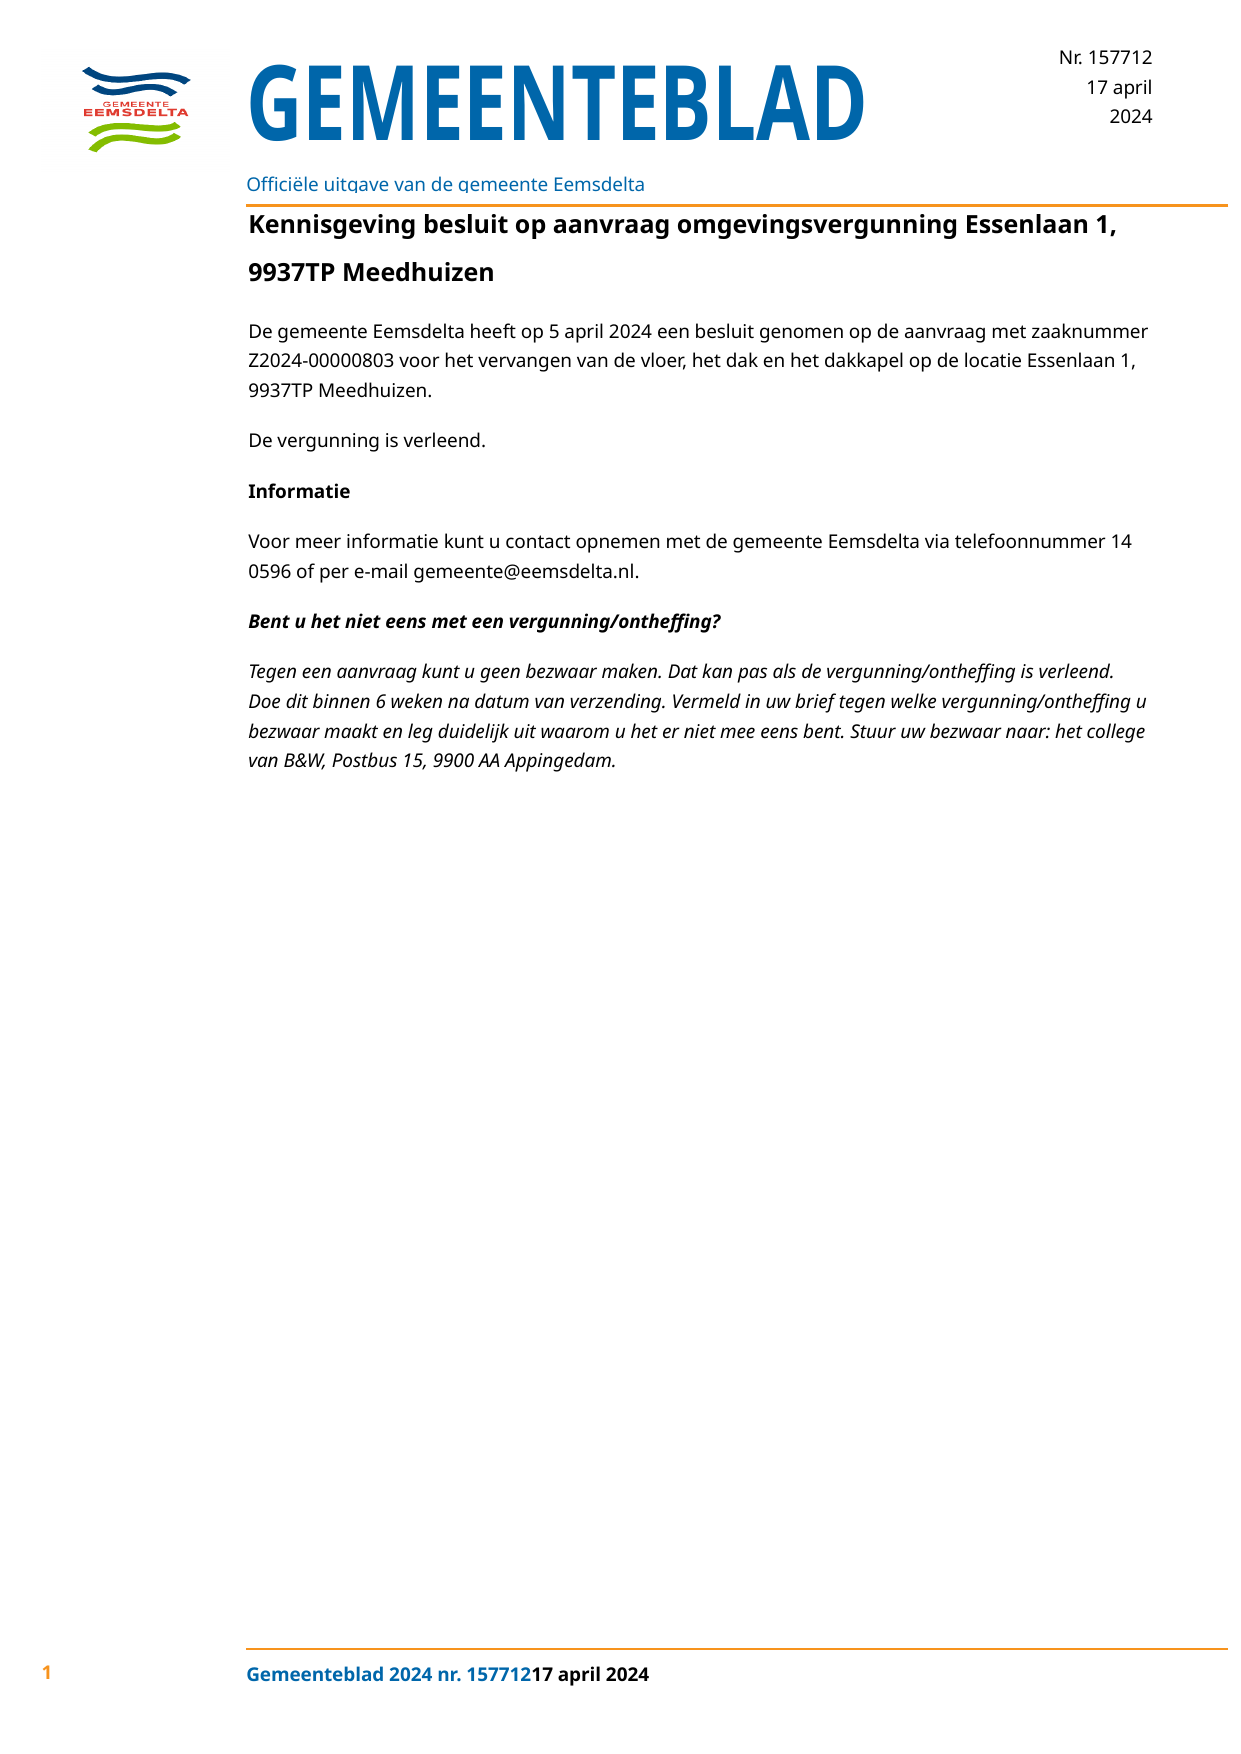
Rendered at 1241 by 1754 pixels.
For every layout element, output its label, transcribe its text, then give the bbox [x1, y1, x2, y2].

text Tegen een aanvraag kunt u geen bezwaar maken. Dat kan pas als de vergunning/ontheffing is verleend. Doe dit binnen 6 weken na datum van verzending. Vermeld in uw brief tegen welke vergunning/ontheffing u bezwaar maakt en leg duidelijk uit waarom u het er niet mee eens bent. Stuur uw bezwaar naar: het college van B&W, Postbus 15, 9900 AA Appingedam. [248, 659, 1152, 773]
picture [41, 47, 231, 172]
text Kennisgeving besluit op aanvraag omgevingsvergunning Essenlaan 1, 9937TP Meedhuizen [248, 207, 1152, 288]
text De vergunning is verleend. [248, 427, 1152, 453]
text Bent u het niet eens met een vergunning/ontheffing? [248, 608, 1152, 634]
text Voor meer informatie kunt u contact opnemen met de gemeente Eemsdelta via telefoonnummer 14 0596 of per e-mail gemeente@eemsdelta.nl. [248, 528, 1152, 584]
text Informatie [248, 478, 1152, 504]
text De gemeente Eemsdelta heeft op 5 april 2024 een besluit genomen op de aanvraag met zaaknummer Z2024-00000803 voor het vervangen van de vloer, het dak en het dakkapel op de locatie Essenlaan 1, 9937TP Meedhuizen. [248, 318, 1152, 403]
